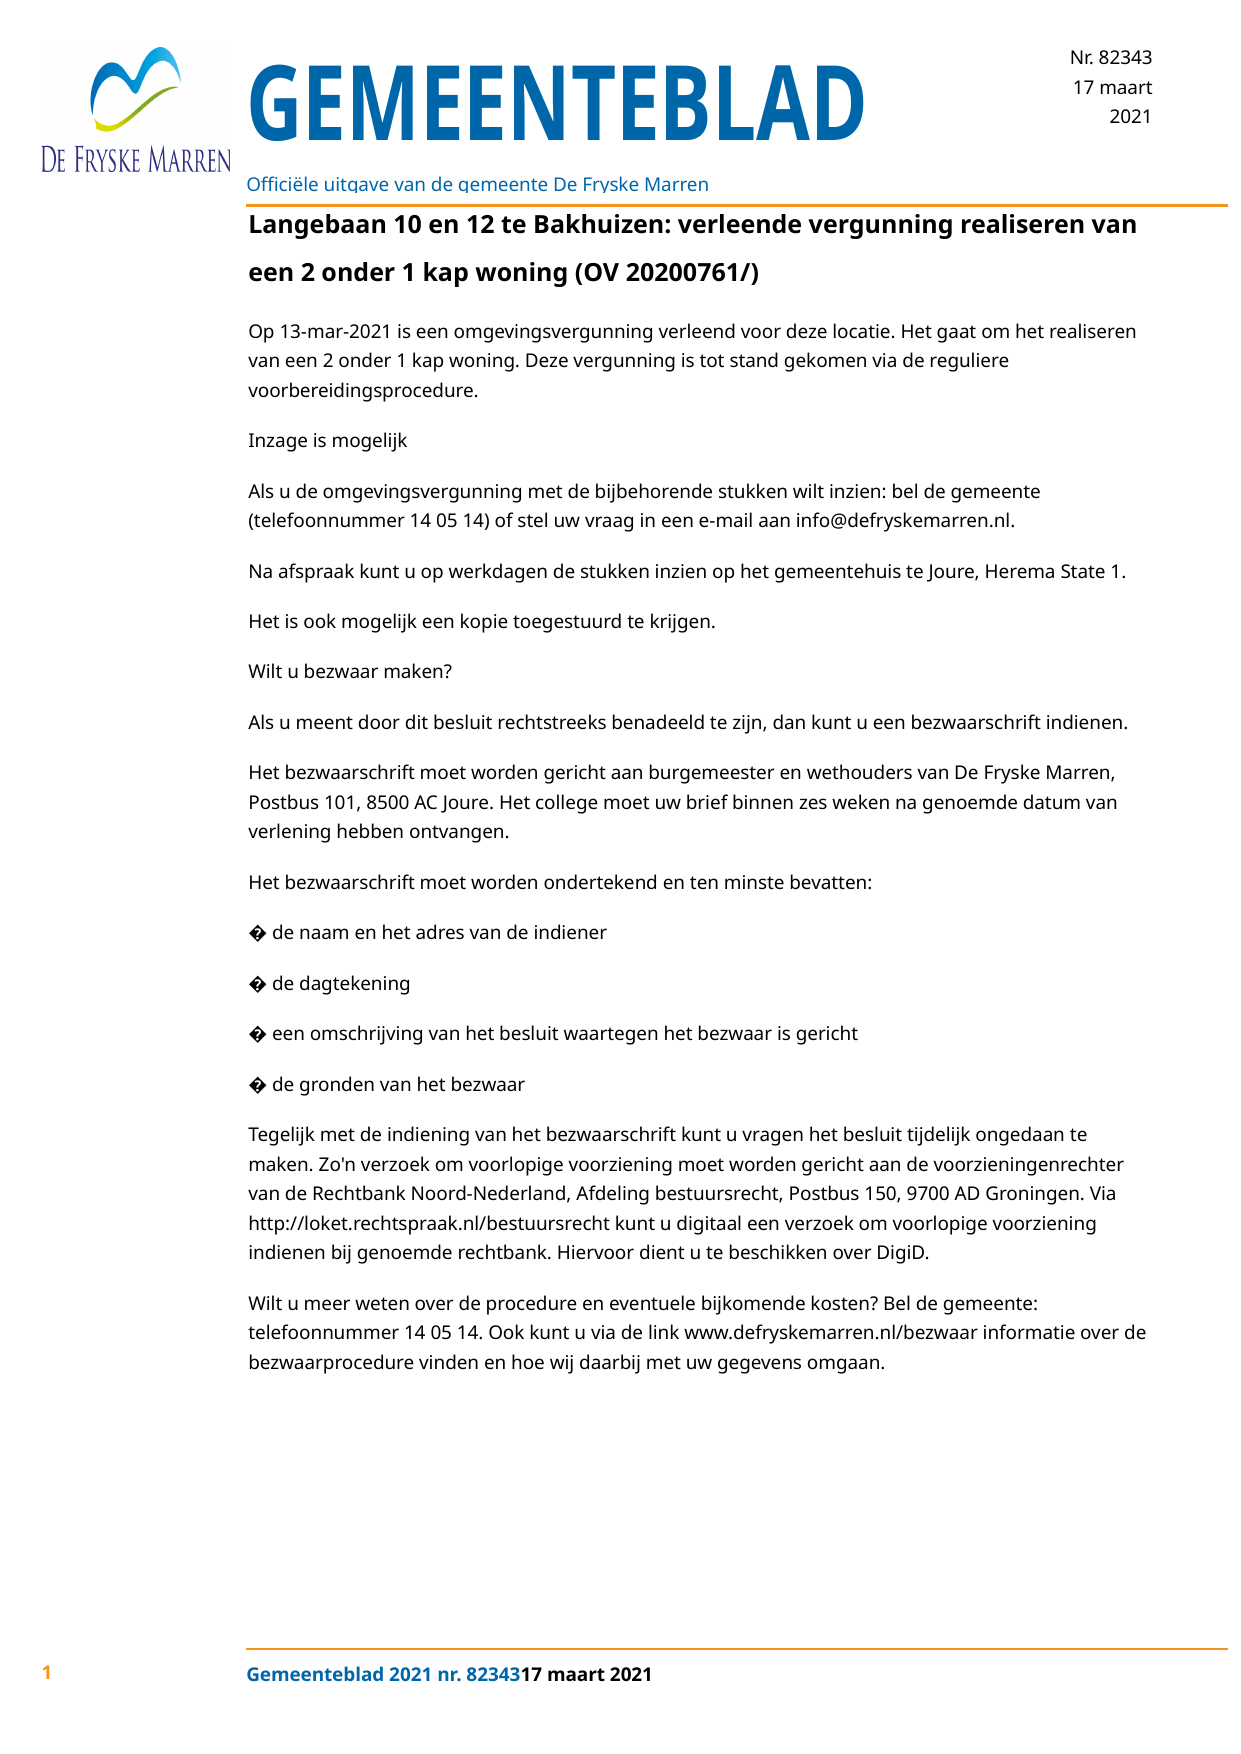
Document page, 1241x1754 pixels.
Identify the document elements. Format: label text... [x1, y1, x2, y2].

text Het is ook mogelijk een kopie toegestuurd te krijgen. [248, 608, 1152, 634]
text Langebaan 10 en 12 te Bakhuizen: verleende vergunning realiseren van een 2 onder 1 kap woning (OV 20200761/) [248, 207, 1152, 288]
text Inzage is mogelijk [248, 427, 1152, 453]
text � de dagtekening [248, 970, 1152, 996]
text Als u meent door dit besluit rechtstreeks benadeeld te zijn, dan kunt u een bezwaarschrift indienen. [248, 709, 1152, 735]
picture [41, 47, 231, 172]
text � de naam en het adres van de indiener [248, 919, 1152, 945]
text � de gronden van het bezwaar [248, 1071, 1152, 1097]
text Het bezwaarschrift moet worden gericht aan burgemeester en wethouders van De Fryske Marren, Postbus 101, 8500 AC Joure. Het college moet uw brief binnen zes weken na genoemde datum van verlening hebben ontvangen. [248, 759, 1152, 844]
text Wilt u bezwaar maken? [248, 659, 1152, 684]
text Wilt u meer weten over de procedure en eventuele bijkomende kosten? Bel de gemeente: telefoonnummer 14 05 14. Ook kunt u via de link www.defryskemarren.nl/bezwaar informatie over de bezwaarprocedure vinden en hoe wij daarbij met uw gegevens omgaan. [248, 1290, 1152, 1375]
text Het bezwaarschrift moet worden ondertekend en ten minste bevatten: [248, 869, 1152, 895]
text Op 13-mar-2021 is een omgevingsvergunning verleend voor deze locatie. Het gaat om het realiseren van een 2 onder 1 kap woning. Deze vergunning is tot stand gekomen via de reguliere voorbereidingsprocedure. [248, 318, 1152, 403]
text Tegelijk met de indiening van het bezwaarschrift kunt u vragen het besluit tijdelijk ongedaan te maken. Zo'n verzoek om voorlopige voorziening moet worden gericht aan de voorzieningenrechter van de Rechtbank Noord-Nederland, Afdeling bestuursrecht, Postbus 150, 9700 AD Groningen. Via http://loket.rechtspraak.nl/bestuursrecht kunt u digitaal een verzoek om voorlopige voorziening indienen bij genoemde rechtbank. Hiervoor dient u te beschikken over DigiD. [248, 1121, 1152, 1265]
text Als u de omgevingsvergunning met de bijbehorende stukken wilt inzien: bel de gemeente (telefoonnummer 14 05 14) of stel uw vraag in een e-mail aan info@defryskemarren.nl. [248, 478, 1152, 533]
text � een omschrijving van het besluit waartegen het bezwaar is gericht [248, 1020, 1152, 1046]
text Na afspraak kunt u op werkdagen de stukken inzien op het gemeentehuis te Joure, Herema State 1. [248, 558, 1152, 584]
